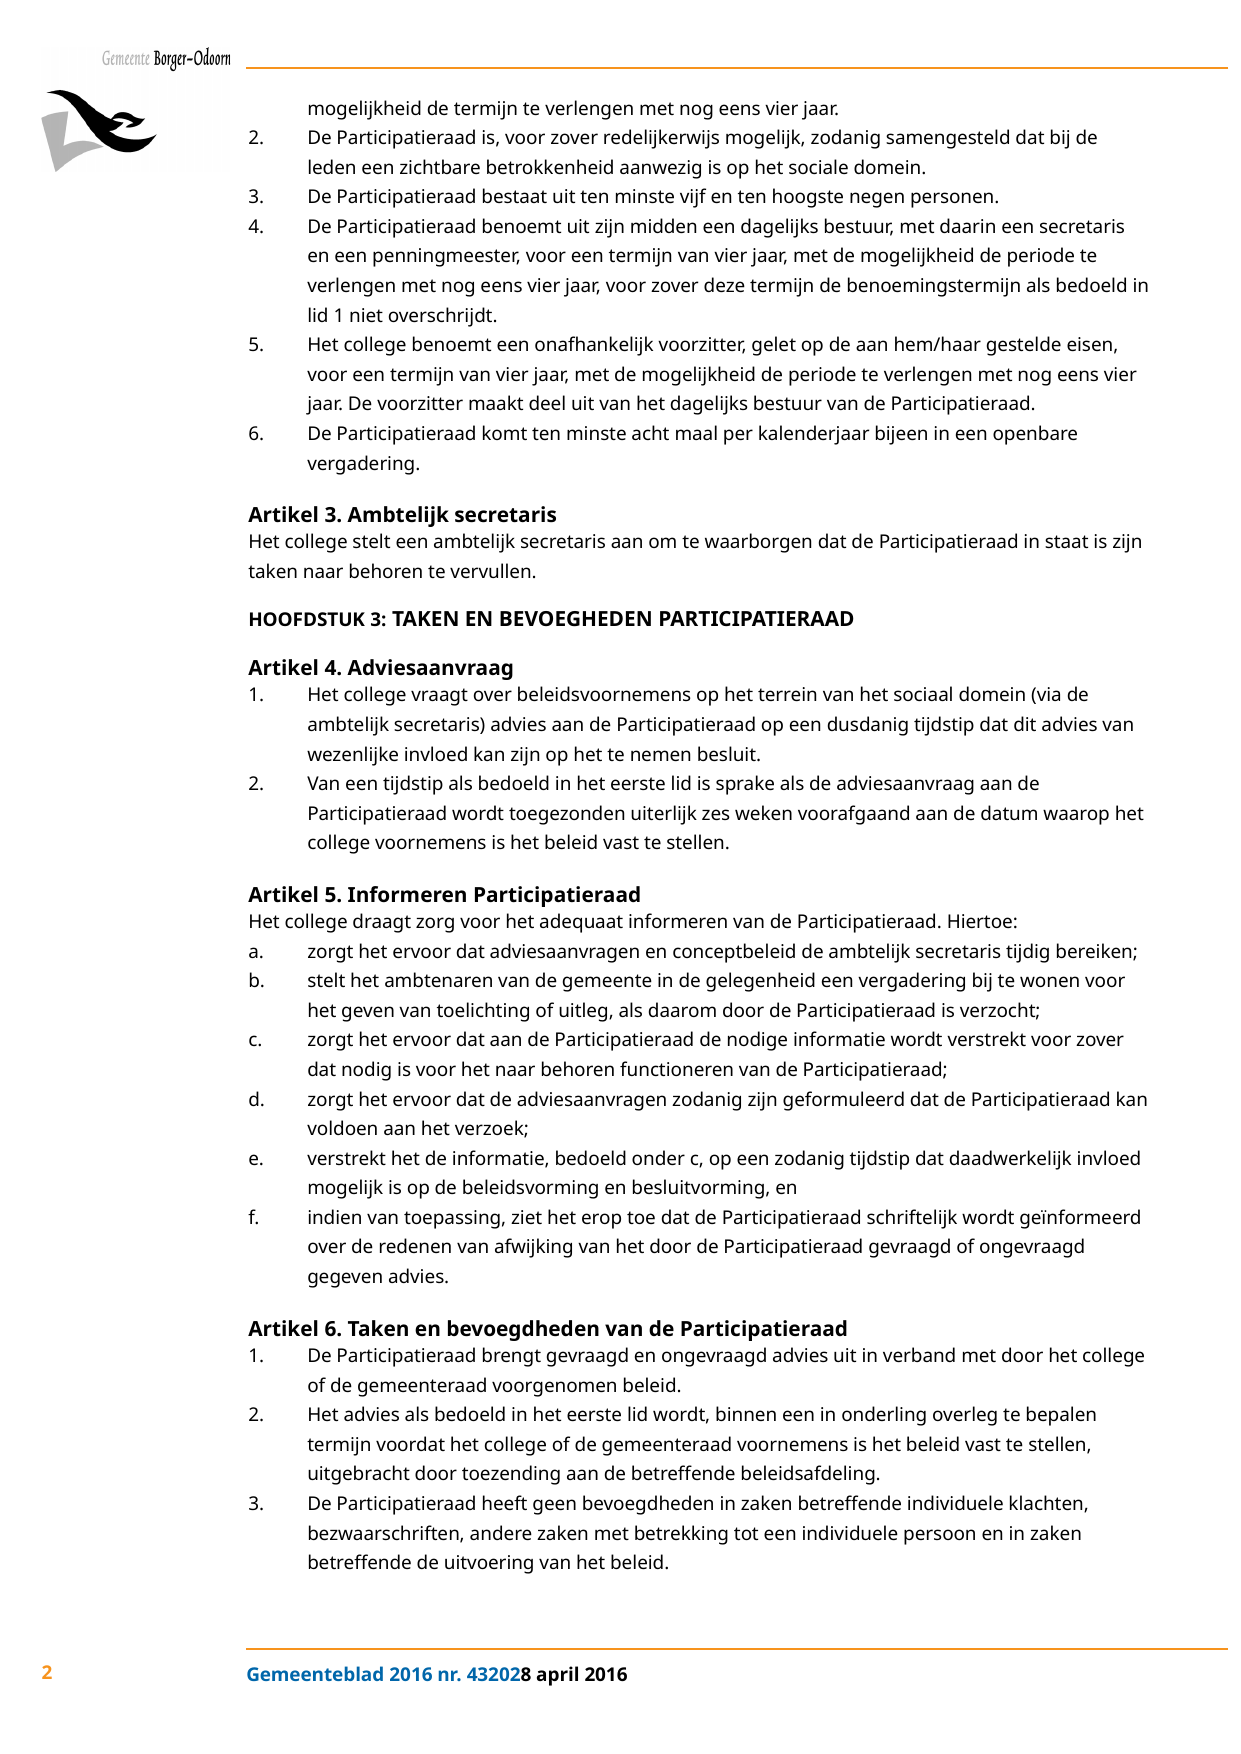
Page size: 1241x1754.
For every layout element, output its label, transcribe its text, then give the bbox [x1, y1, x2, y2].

text Artikel 6. Taken en bevoegdheden van de Participatieraad [248, 1314, 1152, 1342]
list De Participatieraad heeft geen bevoegdheden in zaken betreffende individuele klachten, bezwaarschriften, andere zaken met betrekking tot een individuele persoon en in zaken betreffende de uitvoering van het beleid. [248, 1490, 1152, 1575]
list zorgt het ervoor dat de adviesaanvragen zodanig zijn geformuleerd dat de Participatieraad kan voldoen aan het verzoek; [248, 1086, 1152, 1141]
list De Participatieraad bestaat uit ten minste vijf en ten hoogste negen personen. [248, 183, 1152, 209]
list mogelijkheid de termijn te verlengen met nog eens vier jaar. [248, 95, 1152, 121]
list Van een tijdstip als bedoeld in het eerste lid is sprake als de adviesaanvraag aan de Participatieraad wordt toegezonden uiterlijk zes weken voorafgaand aan de datum waarop het college voornemens is het beleid vast te stellen. [248, 770, 1152, 855]
list Het college benoemt een onafhankelijk voorzitter, gelet op de aan hem/haar gestelde eisen, voor een termijn van vier jaar, met de mogelijkheid de periode te verlengen met nog eens vier jaar. De voorzitter maakt deel uit van het dagelijks bestuur van de Participatieraad. [248, 331, 1152, 416]
list zorgt het ervoor dat adviesaanvragen en conceptbeleid de ambtelijk secretaris tijdig bereiken; [248, 938, 1152, 964]
list zorgt het ervoor dat aan de Participatieraad de nodige informatie wordt verstrekt voor zover dat nodig is voor het naar behoren functioneren van de Participatieraad; [248, 1027, 1152, 1082]
list indien van toepassing, ziet het erop toe dat de Participatieraad schriftelijk wordt geïnformeerd over de redenen van afwijking van het door de Participatieraad gevraagd of ongevraagd gegeven advies. [248, 1204, 1152, 1289]
list De Participatieraad komt ten minste acht maal per kalenderjaar bijeen in een openbare vergadering. [248, 420, 1152, 476]
list De Participatieraad is, voor zover redelijkerwijs mogelijk, zodanig samengesteld dat bij de leden een zichtbare betrokkenheid aanwezig is op het sociale domein. [248, 124, 1152, 180]
list verstrekt het de informatie, bedoeld onder c, op een zodanig tijdstip dat daadwerkelijk invloed mogelijk is op de beleidsvorming en besluitvorming, en [248, 1145, 1152, 1200]
text Artikel 4. Adviesaanvraag [248, 653, 1152, 682]
list Het advies als bedoeld in het eerste lid wordt, binnen een in onderling overleg te bepalen termijn voordat het college of de gemeenteraad voornemens is het beleid vast te stellen, uitgebracht door toezending aan de betreffende beleidsafdeling. [248, 1401, 1152, 1486]
list De Participatieraad benoemt uit zijn midden een dagelijks bestuur, met daarin een secretaris en een penningmeester, voor een termijn van vier jaar, met de mogelijkheid de periode te verlengen met nog eens vier jaar, voor zover deze termijn de benoemingstermijn als bedoeld in lid 1 niet overschrijdt. [248, 213, 1152, 328]
picture [41, 47, 231, 172]
text Het college draagt zorg voor het adequaat informeren van de Participatieraad. Hiertoe: [248, 908, 1152, 934]
list De Participatieraad brengt gevraagd en ongevraagd advies uit in verband met door het college of de gemeenteraad voorgenomen beleid. [248, 1342, 1152, 1397]
text Artikel 5. Informeren Participatieraad [248, 880, 1152, 908]
text Artikel 3. Ambtelijk secretaris [248, 500, 1152, 529]
text Het college stelt een ambtelijk secretaris aan om te waarborgen dat de Participatieraad in staat is zijn taken naar behoren te vervullen. [248, 529, 1152, 584]
text HOOFDSTUK 3: TAKEN EN BEVOEGHEDEN PARTICIPATIERAAD [248, 604, 1152, 632]
list Het college vraagt over beleidsvoornemens op het terrein van het sociaal domein (via de ambtelijk secretaris) advies aan de Participatieraad op een dusdanig tijdstip dat dit advies van wezenlijke invloed kan zijn op het te nemen besluit. [248, 682, 1152, 766]
list stelt het ambtenaren van de gemeente in de gelegenheid een vergadering bij te wonen voor het geven van toelichting of uitleg, als daarom door de Participatieraad is verzocht; [248, 967, 1152, 1023]
